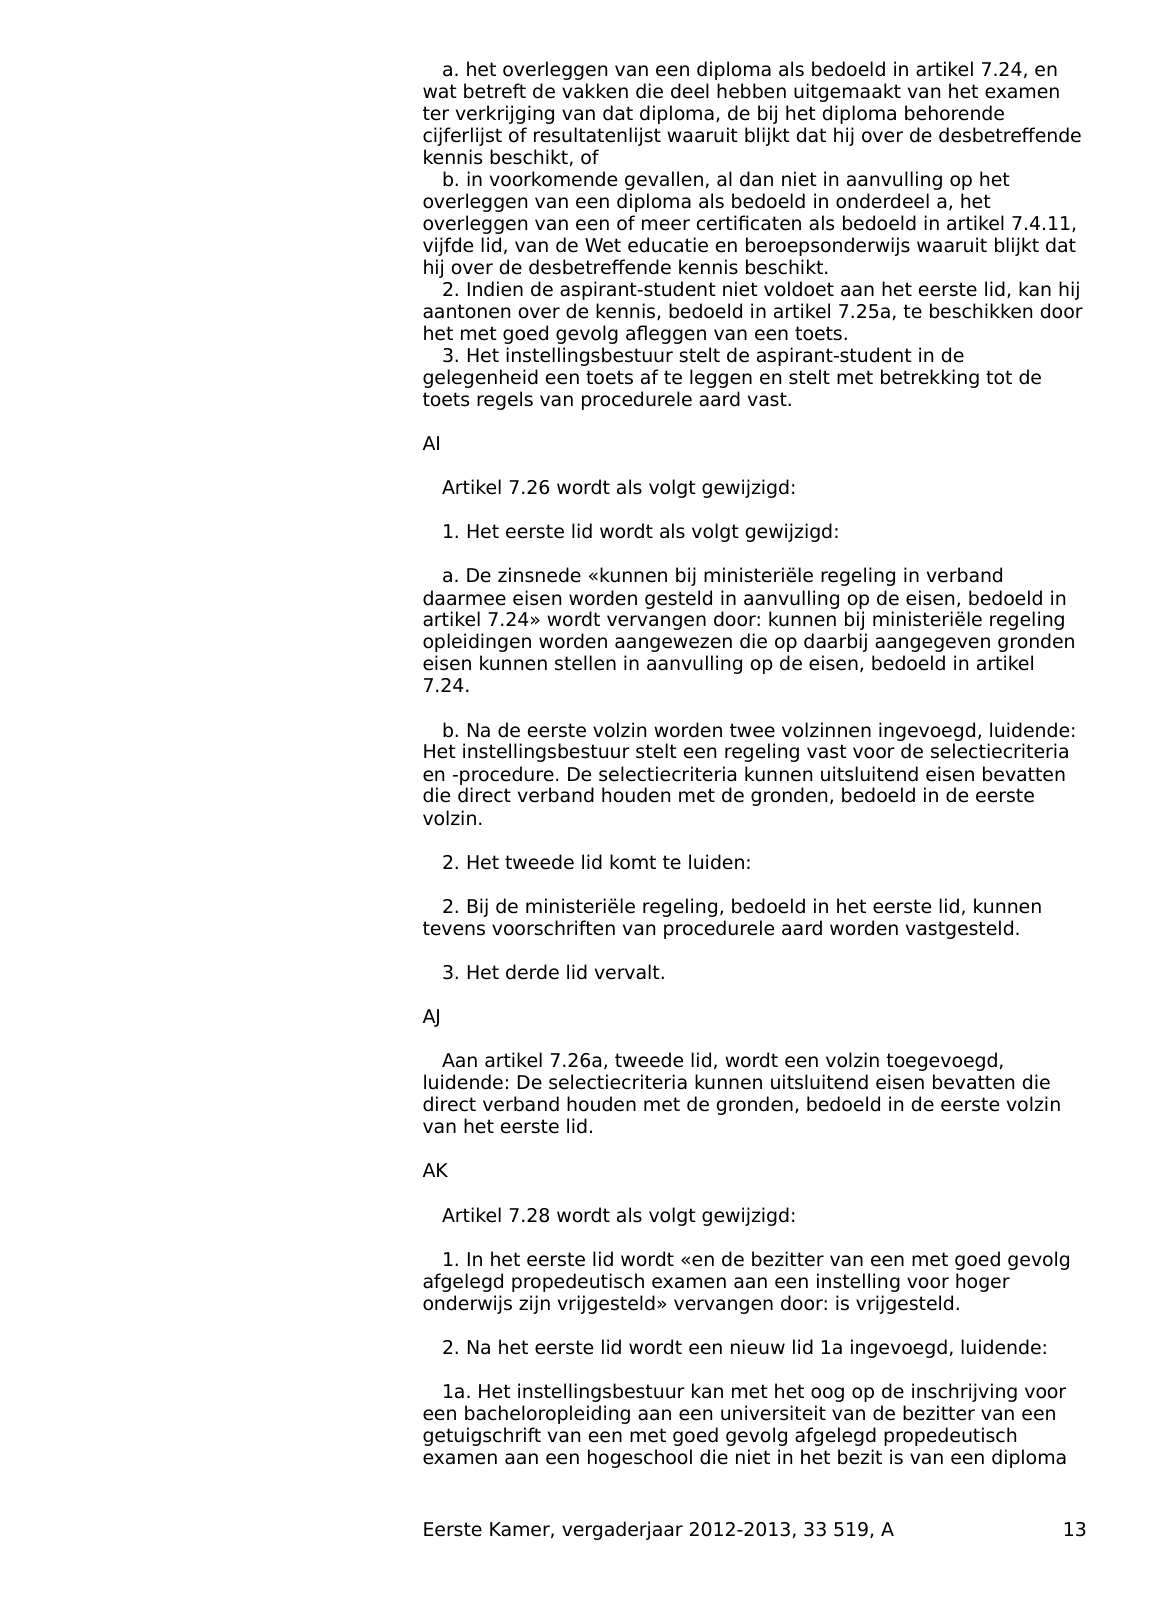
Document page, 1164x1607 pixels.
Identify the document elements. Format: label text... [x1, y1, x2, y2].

text 3. Het instellingsbestuur stelt de aspirant-student in de gelegenheid een toets af te leggen en stelt met betrekking tot de toets regels van procedurele aard vast. [422, 345, 1087, 411]
text a. De zinsnede «kunnen bij ministeriële regeling in verband daarmee eisen worden gesteld in aanvulling op de eisen, bedoeld in artikel 7.24» wordt vervangen door: kunnen bij ministeriële regeling opleidingen worden aangewezen die op daarbij aangegeven gronden eisen kunnen stellen in aanvulling op de eisen, bedoeld in artikel 7.24. [422, 565, 1087, 697]
text b. Na de eerste volzin worden twee volzinnen ingevoegd, luidende: Het instellingsbestuur stelt een regeling vast voor de selectiecriteria en -procedure. De selectiecriteria kunnen uitsluitend eisen bevatten die direct verband houden met de gronden, bedoeld in de eerste volzin. [422, 719, 1087, 829]
text 1a. Het instellingsbestuur kan met het oog op de inschrijving voor een bacheloropleiding aan een universiteit van de bezitter van een getuigschrift van een met goed gevolg afgelegd propedeutisch examen aan een hogeschool die niet in het bezit is van een diploma [422, 1381, 1087, 1469]
text b. in voorkomende gevallen, al dan niet in aanvulling op het overleggen van een diploma als bedoeld in onderdeel a, het overleggen van een of meer certificaten als bedoeld in artikel 7.4.11, vijfde lid, van de Wet educatie en beroepsonderwijs waaruit blijkt dat hij over de desbetreffende kennis beschikt. [422, 169, 1087, 279]
text 1. In het eerste lid wordt «en de bezitter van een met goed gevolg afgelegd propedeutisch examen aan een instelling voor hoger onderwijs zijn vrijgesteld» vervangen door: is vrijgesteld. [422, 1249, 1087, 1314]
text 2. Indien de aspirant-student niet voldoet aan het eerste lid, kan hij aantonen over de kennis, bedoeld in artikel 7.25a, te beschikken door het met goed gevolg afleggen van een toets. [422, 279, 1087, 345]
text 1. Het eerste lid wordt als volgt gewijzigd: [422, 521, 1087, 543]
text 2. Bij de ministeriële regeling, bedoeld in het eerste lid, kunnen tevens voorschriften van procedurele aard worden vastgesteld. [422, 896, 1087, 940]
text 2. Na het eerste lid wordt een nieuw lid 1a ingevoegd, luidende: [422, 1337, 1087, 1359]
text Artikel 7.26 wordt als volgt gewijzigd: [422, 477, 1087, 499]
text AI [422, 433, 1087, 455]
text Artikel 7.28 wordt als volgt gewijzigd: [422, 1204, 1087, 1226]
text AJ [422, 1006, 1087, 1028]
text a. het overleggen van een diploma als bedoeld in artikel 7.24, en wat betreft de vakken die deel hebben uitgemaakt van het examen ter verkrijging van dat diploma, de bij het diploma behorende cijferlijst of resultatenlijst waaruit blijkt dat hij over de desbetreffende kennis beschikt, of [422, 59, 1087, 169]
text Aan artikel 7.26a, tweede lid, wordt een volzin toegevoegd, luidende: De selectiecriteria kunnen uitsluitend eisen bevatten die direct verband houden met de gronden, bedoeld in de eerste volzin van het eerste lid. [422, 1050, 1087, 1138]
text 2. Het tweede lid komt te luiden: [422, 852, 1087, 873]
text 3. Het derde lid vervalt. [422, 962, 1087, 984]
text AK [422, 1160, 1087, 1182]
